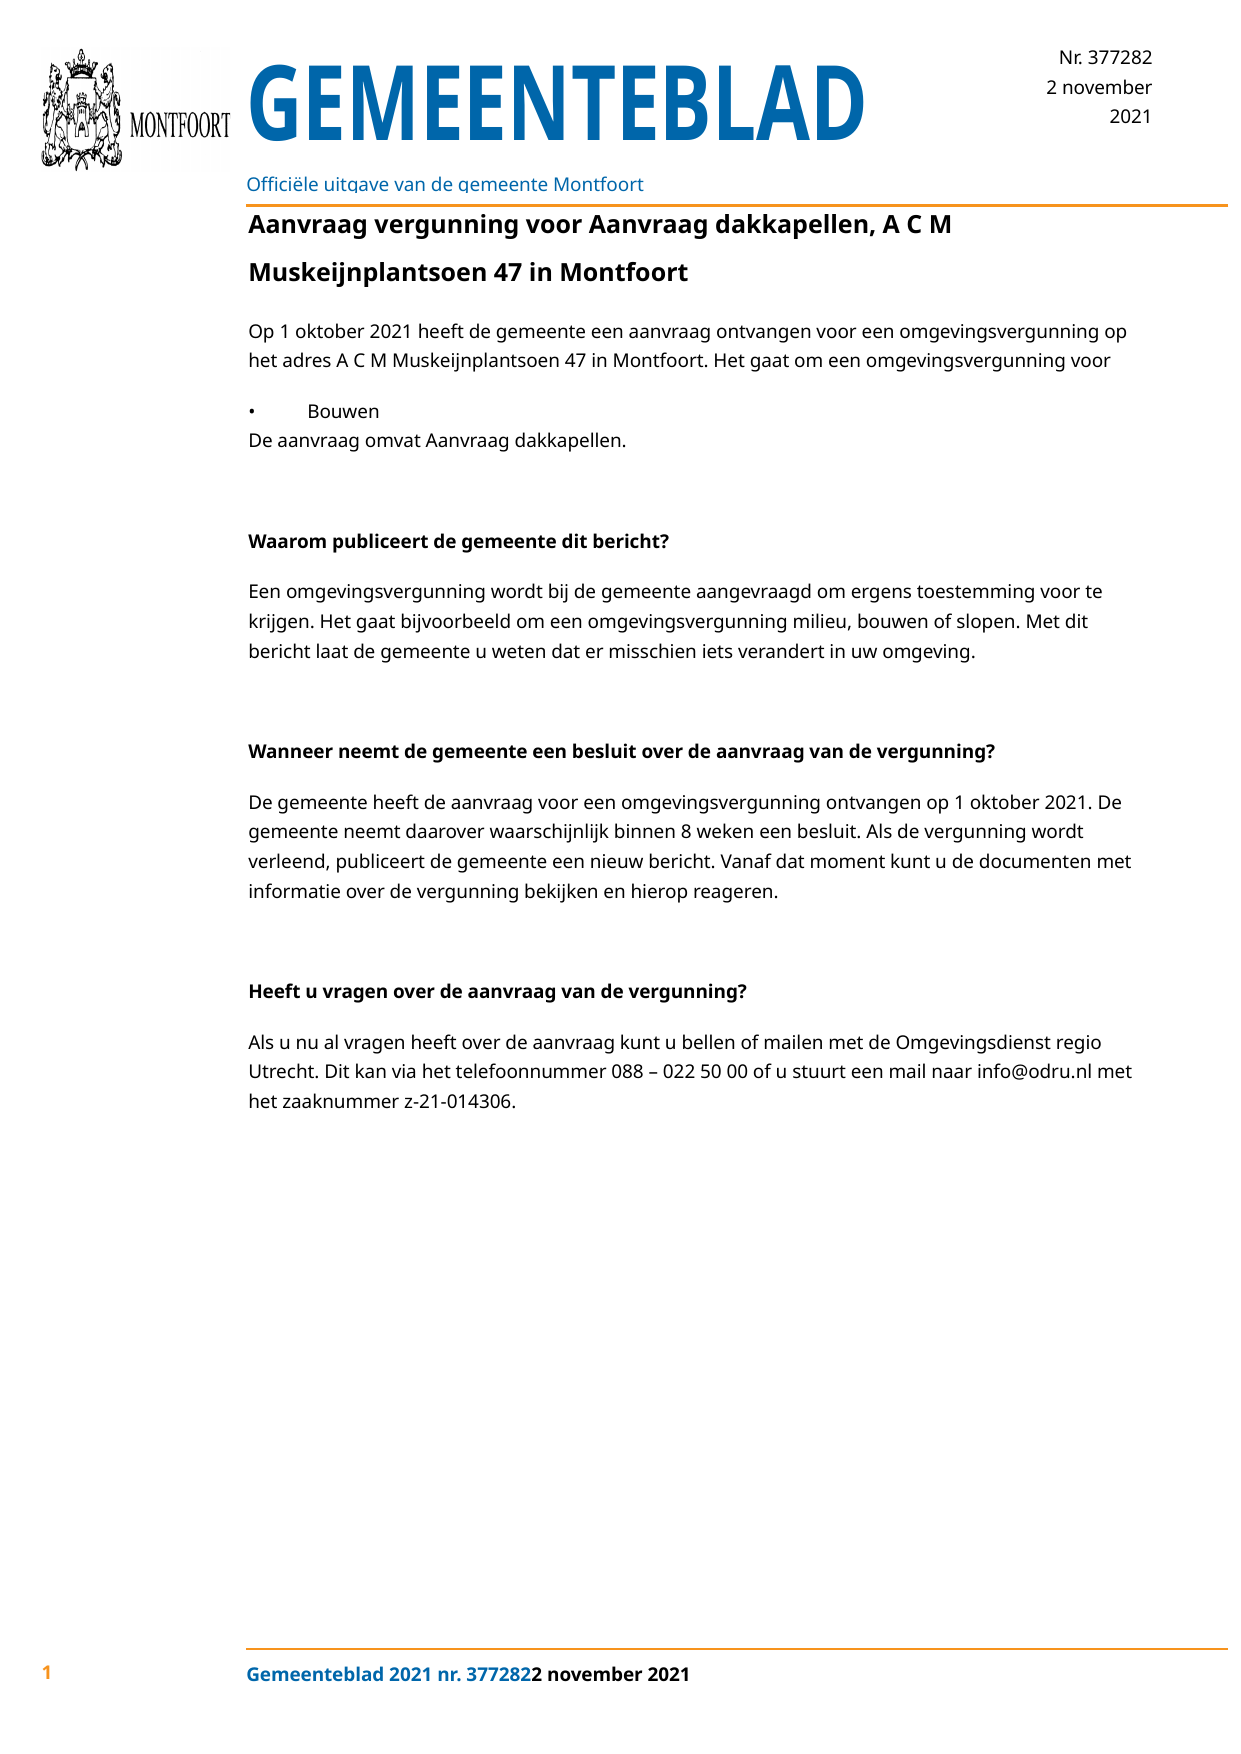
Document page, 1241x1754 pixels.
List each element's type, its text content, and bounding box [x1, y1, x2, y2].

text Op 1 oktober 2021 heeft de gemeente een aanvraag ontvangen voor een omgevingsvergunning op het adres A C M Muskeijnplantsoen 47 in Montfoort. Het gaat om een omgevingsvergunning voor [248, 318, 1152, 373]
text Een omgevingsvergunning wordt bij de gemeente aangevraagd om ergens toestemming voor te krijgen. Het gaat bijvoorbeeld om een omgevingsvergunning milieu, bouwen of slopen. Met dit bericht laat de gemeente u weten dat er misschien iets verandert in uw omgeving. [248, 579, 1152, 664]
picture [41, 47, 231, 172]
list Bouwen [248, 398, 1152, 424]
text Als u nu al vragen heeft over de aanvraag kunt u bellen of mailen met de Omgevingsdienst regio Utrecht. Dit kan via het telefoonnummer 088 – 022 50 00 of u stuurt een mail naar info@odru.nl met het zaaknummer z-21-014306. [248, 1029, 1152, 1114]
text De gemeente heeft de aanvraag voor een omgevingsvergunning ontvangen op 1 oktober 2021. De gemeente neemt daarover waarschijnlijk binnen 8 weken een besluit. Als de vergunning wordt verleend, publiceert de gemeente een nieuw bericht. Vanaf dat moment kunt u de documenten met informatie over de vergunning bekijken en hierop reageren. [248, 789, 1152, 904]
text Aanvraag vergunning voor Aanvraag dakkapellen, A C M Muskeijnplantsoen 47 in Montfoort [248, 207, 1152, 288]
text Heeft u vragen over de aanvraag van de vergunning? [248, 979, 1152, 1004]
text De aanvraag omvat Aanvraag dakkapellen. [248, 427, 1152, 453]
text Waarom publiceert de gemeente dit bericht? [248, 528, 1152, 554]
text Wanneer neemt de gemeente een besluit over de aanvraag van de vergunning? [248, 739, 1152, 764]
